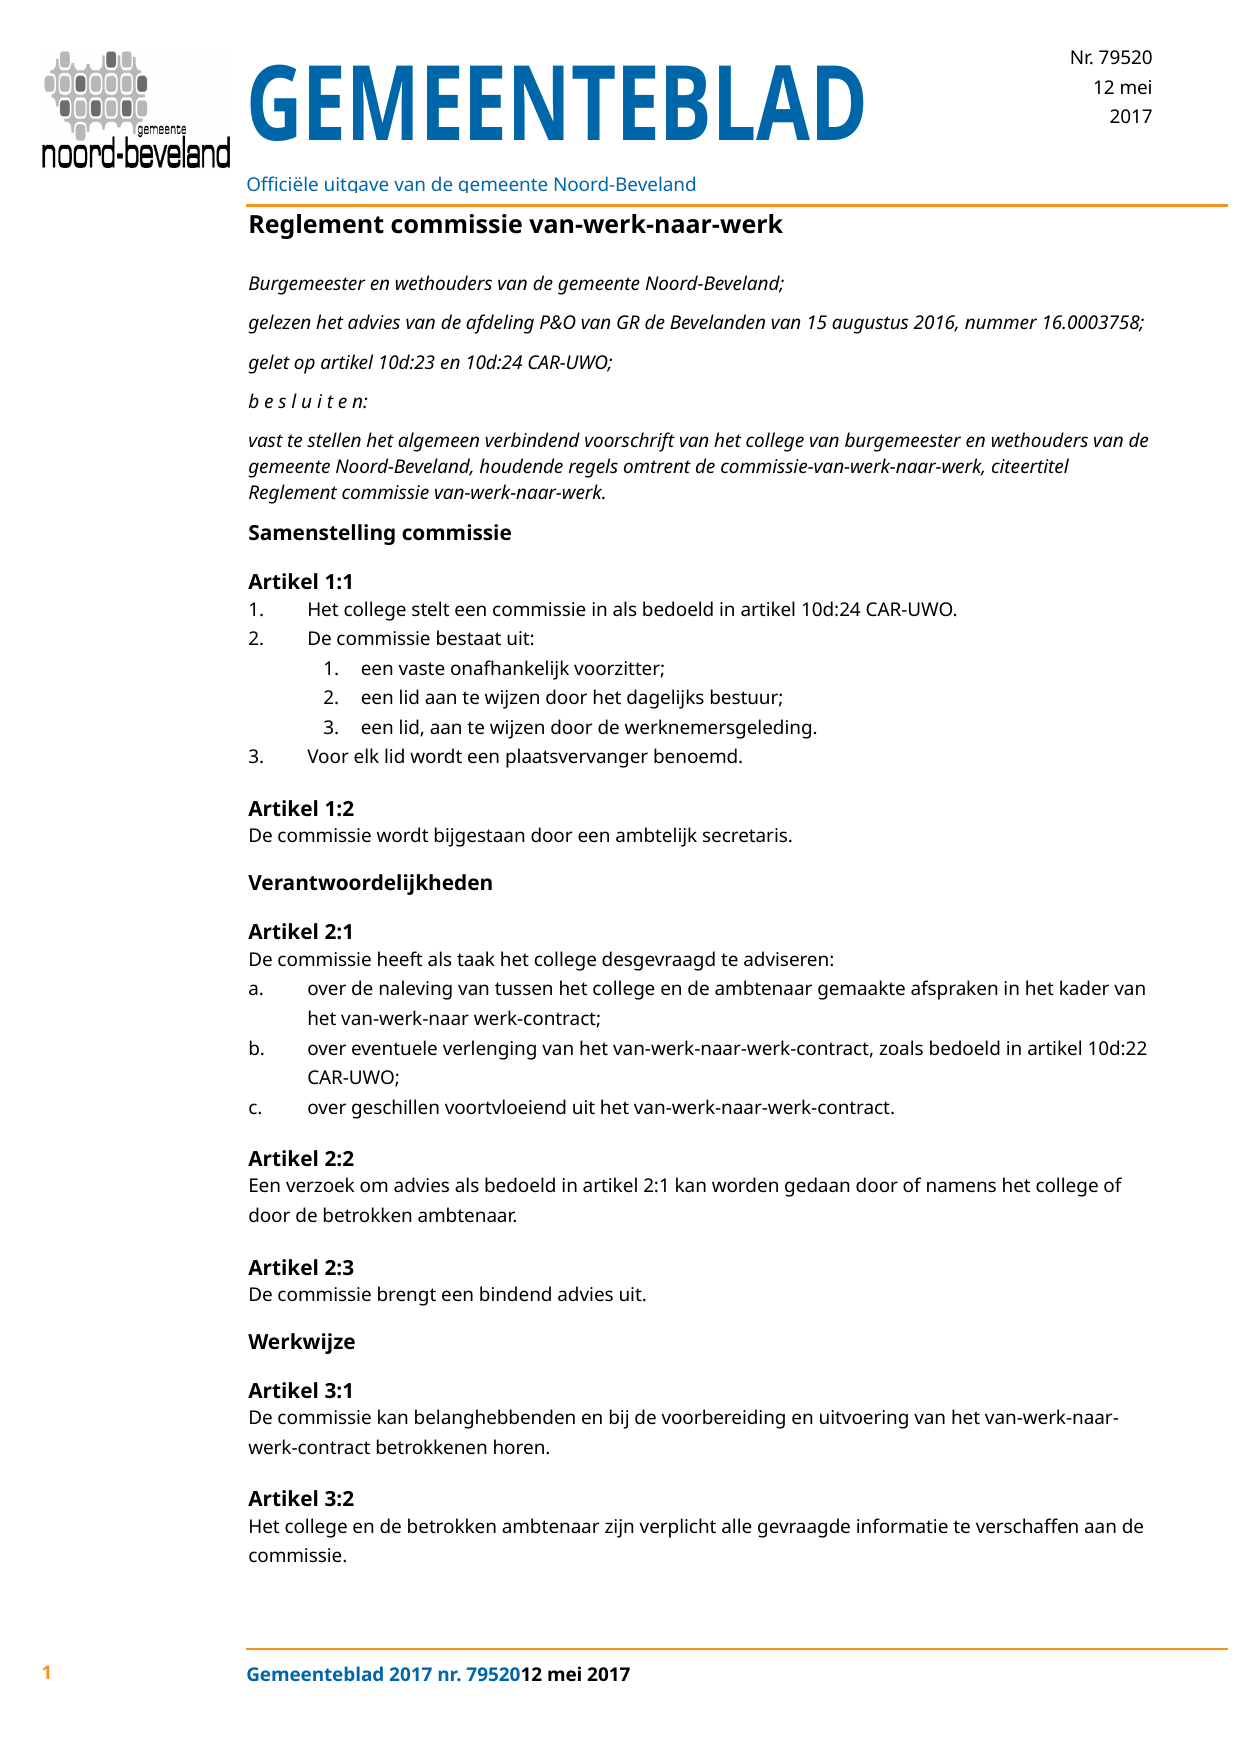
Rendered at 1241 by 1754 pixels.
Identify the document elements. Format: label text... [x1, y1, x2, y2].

text Het college en de betrokken ambtenaar zijn verplicht alle gevraagde informatie te verschaffen aan de commissie. [248, 1513, 1152, 1568]
text vast te stellen het algemeen verbindend voorschrift van het college van burgemeester en wethouders van de gemeente Noord-Beveland, houdende regels omtrent de commissie-van-werk-naar-werk, citeertitel Reglement commissie van-werk-naar-werk. [248, 427, 1152, 504]
text De commissie kan belanghebbenden en bij de voorbereiding en uitvoering van het van-werk-naar-werk-contract betrokkenen horen. [248, 1404, 1152, 1460]
text gelet op artikel 10d:23 en 10d:24 CAR-UWO; [248, 349, 1152, 374]
list Voor elk lid wordt een plaatsvervanger benoemd. [248, 744, 1152, 769]
list De commissie bestaat uit: [248, 625, 1152, 651]
text Reglement commissie van-werk-naar-werk [248, 207, 1152, 241]
text Artikel 1:2 [248, 794, 1152, 823]
text Samenstelling commissie [248, 518, 1152, 547]
list over eventuele verlenging van het van-werk-naar-werk-contract, zoals bedoeld in artikel 10d:22 CAR-UWO; [248, 1035, 1152, 1090]
list over de naleving van tussen het college en de ambtenaar gemaakte afspraken in het kader van het van-werk-naar werk-contract; [248, 976, 1152, 1031]
list een lid, aan te wijzen door de werknemersgeleding. [323, 714, 1152, 740]
text Artikel 3:2 [248, 1484, 1152, 1513]
text Artikel 1:1 [248, 567, 1152, 596]
text Artikel 2:1 [248, 917, 1152, 946]
picture [41, 47, 231, 172]
text gelezen het advies van de afdeling P&O van GR de Bevelanden van 15 augustus 2016, nummer 16.0003758; [248, 309, 1152, 335]
list over geschillen voortvloeiend uit het van-werk-naar-werk-contract. [248, 1094, 1152, 1119]
text Artikel 2:3 [248, 1253, 1152, 1281]
list Het college stelt een commissie in als bedoeld in artikel 10d:24 CAR-UWO. [248, 596, 1152, 622]
text Artikel 3:1 [248, 1376, 1152, 1404]
text Werkwijze [248, 1327, 1152, 1355]
list een lid aan te wijzen door het dagelijks bestuur; [323, 684, 1152, 710]
text Een verzoek om advies als bedoeld in artikel 2:1 kan worden gedaan door of namens het college of door de betrokken ambtenaar. [248, 1173, 1152, 1228]
text De commissie brengt een bindend advies uit. [248, 1281, 1152, 1307]
text Burgemeester en wethouders van de gemeente Noord-Beveland; [248, 270, 1152, 296]
text Verantwoordelijkheden [248, 868, 1152, 897]
list een vaste onafhankelijk voorzitter; [323, 655, 1152, 681]
text Artikel 2:2 [248, 1144, 1152, 1173]
text b e s l u i t e n: [248, 388, 1152, 414]
text De commissie wordt bijgestaan door een ambtelijk secretaris. [248, 823, 1152, 848]
text De commissie heeft als taak het college desgevraagd te adviseren: [248, 946, 1152, 972]
